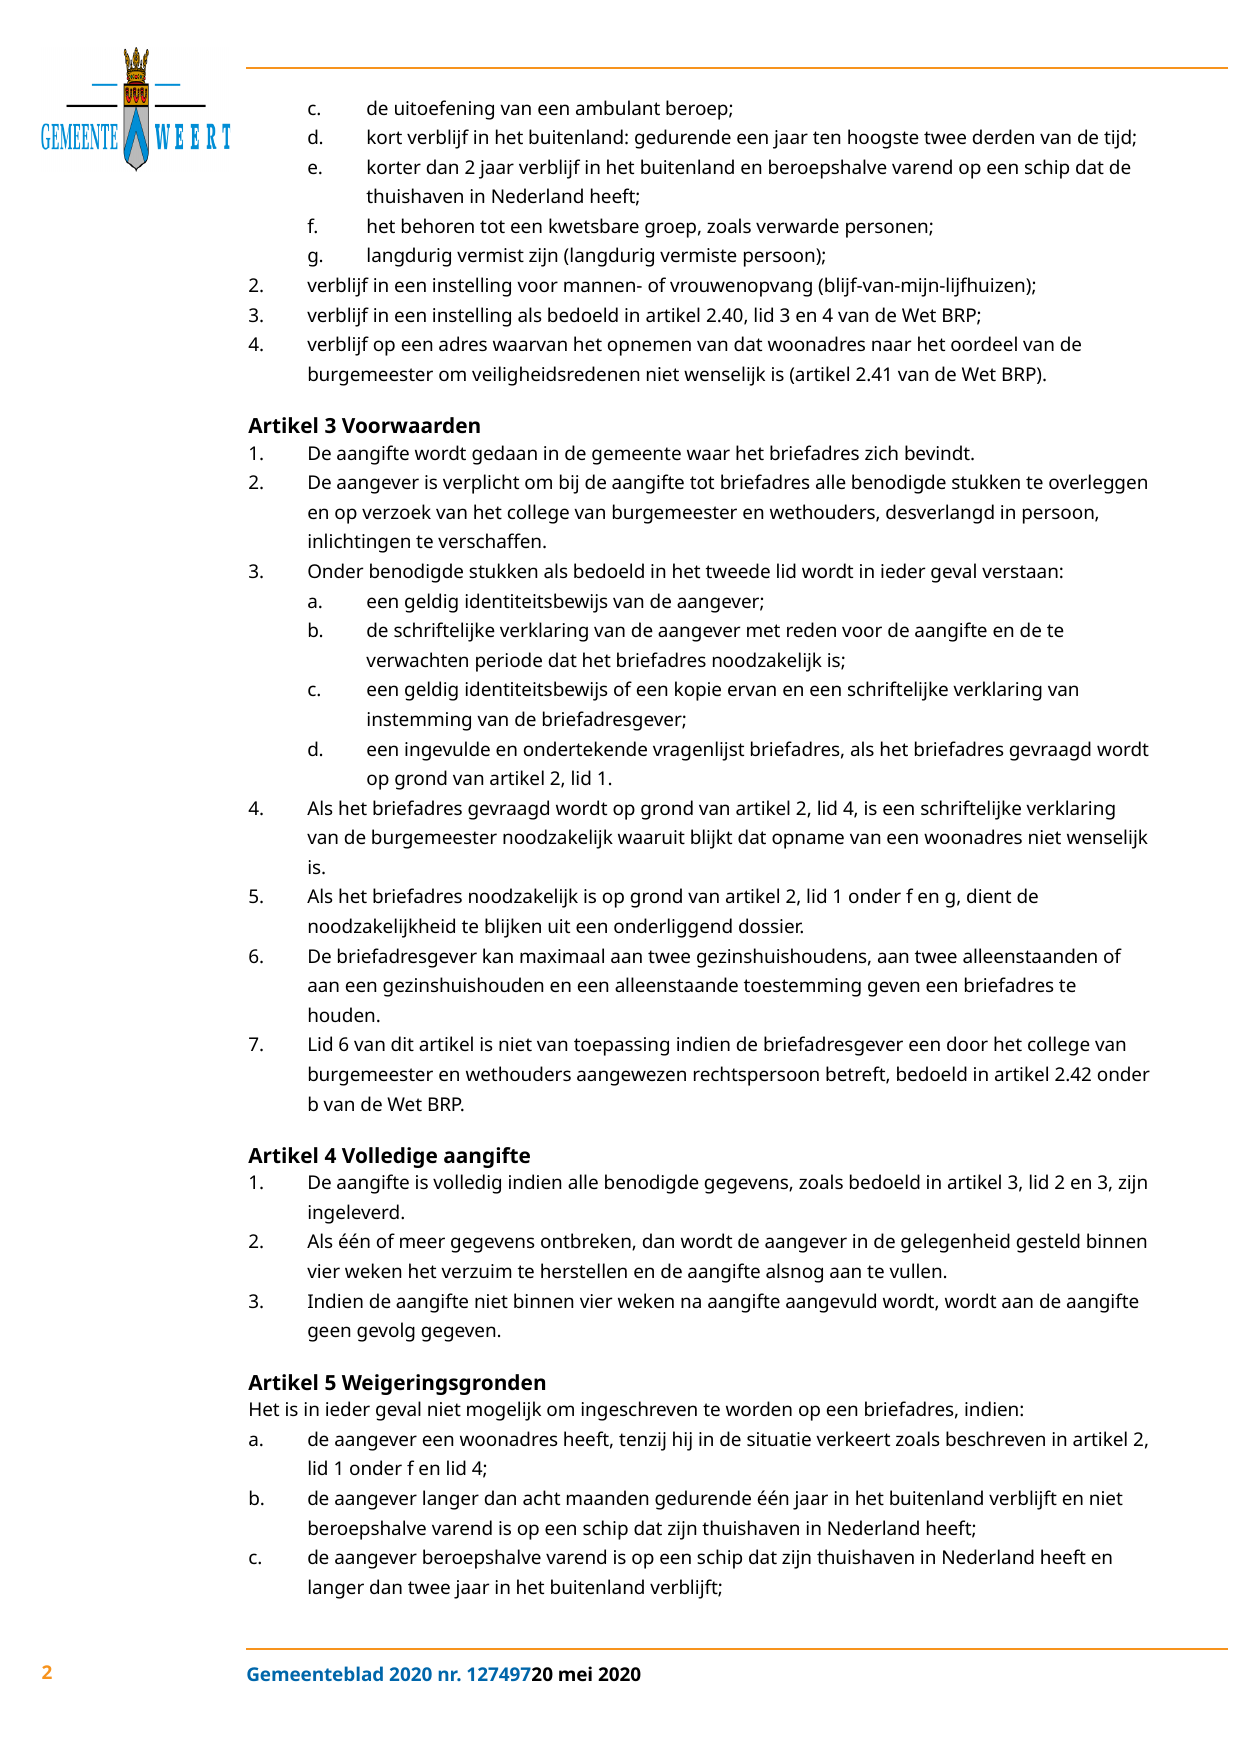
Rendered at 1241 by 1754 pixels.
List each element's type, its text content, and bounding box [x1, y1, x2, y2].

list een geldig identiteitsbewijs van de aangever; [307, 588, 1152, 613]
list verblijf in een instelling als bedoeld in artikel 2.40, lid 3 en 4 van de Wet BRP; [248, 302, 1152, 328]
list langdurig vermist zijn (langdurig vermiste persoon); [307, 243, 1152, 268]
list het behoren tot een kwetsbare groep, zoals verwarde personen; [307, 213, 1152, 239]
list Indien de aangifte niet binnen vier weken na aangifte aangevuld wordt, wordt aan de aangifte geen gevolg gegeven. [248, 1288, 1152, 1343]
list Lid 6 van dit artikel is niet van toepassing indien de briefadresgever een door het college van burgemeester en wethouders aangewezen rechtspersoon betreft, bedoeld in artikel 2.42 onder b van de Wet BRP. [248, 1032, 1152, 1116]
text Artikel 5 Weigeringsgronden [248, 1368, 1152, 1396]
list korter dan 2 jaar verblijf in het buitenland en beroepshalve varend op een schip dat de thuishaven in Nederland heeft; [307, 154, 1152, 209]
text Het is in ieder geval niet mogelijk om ingeschreven te worden op een briefadres, indien: [248, 1396, 1152, 1422]
list verblijf in een instelling voor mannen- of vrouwenopvang (blijf-van-mijn-lijfhuizen); [248, 272, 1152, 298]
list Onder benodigde stukken als bedoeld in het tweede lid wordt in ieder geval verstaan: [248, 558, 1152, 584]
list Als het briefadres noodzakelijk is op grond van artikel 2, lid 1 onder f en g, dient de noodzakelijkheid te blijken uit een onderliggend dossier. [248, 884, 1152, 939]
list de aangever een woonadres heeft, tenzij hij in de situatie verkeert zoals beschreven in artikel 2, lid 1 onder f en lid 4; [248, 1426, 1152, 1481]
list de aangever langer dan acht maanden gedurende één jaar in het buitenland verblijft en niet beroepshalve varend is op een schip dat zijn thuishaven in Nederland heeft; [248, 1485, 1152, 1540]
text Artikel 4 Volledige aangifte [248, 1141, 1152, 1169]
list de schriftelijke verklaring van de aangever met reden voor de aangifte en de te verwachten periode dat het briefadres noodzakelijk is; [307, 617, 1152, 673]
list verblijf op een adres waarvan het opnemen van dat woonadres naar het oordeel van de burgemeester om veiligheidsredenen niet wenselijk is (artikel 2.41 van de Wet BRP). [248, 331, 1152, 387]
list de uitoefening van een ambulant beroep; [307, 95, 1152, 121]
list een ingevulde en ondertekende vragenlijst briefadres, als het briefadres gevraagd wordt op grond van artikel 2, lid 1. [307, 736, 1152, 791]
list Als het briefadres gevraagd wordt op grond van artikel 2, lid 4, is een schriftelijke verklaring van de burgemeester noodzakelijk waaruit blijkt dat opname van een woonadres niet wenselijk is. [248, 795, 1152, 880]
list De aangever is verplicht om bij de aangifte tot briefadres alle benodigde stukken te overleggen en op verzoek van het college van burgemeester en wethouders, desverlangd in persoon, inlichtingen te verschaffen. [248, 469, 1152, 554]
list De aangifte is volledig indien alle benodigde gegevens, zoals bedoeld in artikel 3, lid 2 en 3, zijn ingeleverd. [248, 1169, 1152, 1225]
text Artikel 3 Voorwaarden [248, 411, 1152, 440]
list kort verblijf in het buitenland: gedurende een jaar ten hoogste twee derden van de tijd; [307, 124, 1152, 150]
list De briefadresgever kan maximaal aan twee gezinshuishoudens, aan twee alleenstaanden of aan een gezinshuishouden en een alleenstaande toestemming geven een briefadres te houden. [248, 943, 1152, 1028]
list de aangever beroepshalve varend is op een schip dat zijn thuishaven in Nederland heeft en langer dan twee jaar in het buitenland verblijft; [248, 1544, 1152, 1599]
list De aangifte wordt gedaan in de gemeente waar het briefadres zich bevindt. [248, 440, 1152, 466]
list Als één of meer gegevens ontbreken, dan wordt de aangever in de gelegenheid gesteld binnen vier weken het verzuim te herstellen en de aangifte alsnog aan te vullen. [248, 1229, 1152, 1284]
list een geldig identiteitsbewijs of een kopie ervan en een schriftelijke verklaring van instemming van de briefadresgever; [307, 677, 1152, 732]
picture [41, 47, 231, 172]
